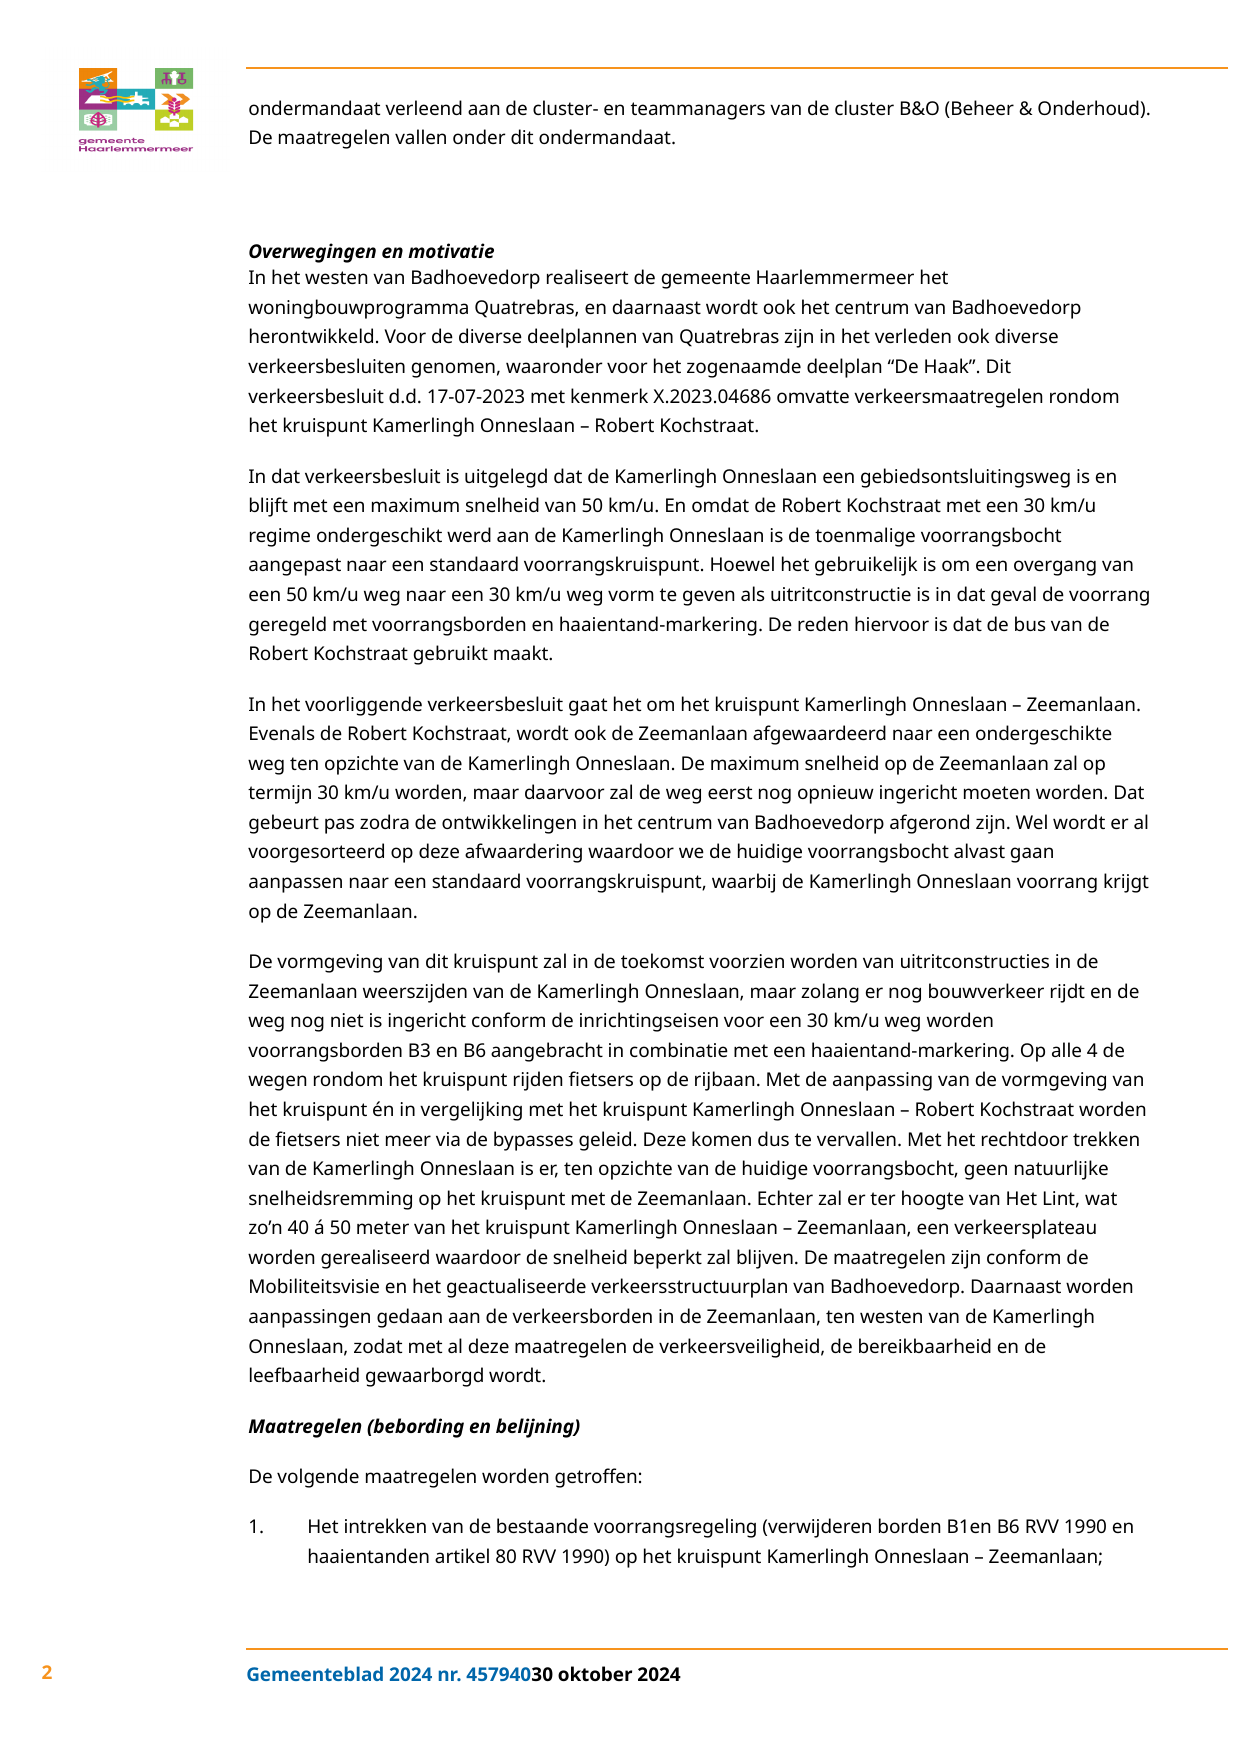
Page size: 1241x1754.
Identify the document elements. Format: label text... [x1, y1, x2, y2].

text De volgende maatregelen worden getroffen: [248, 1463, 1152, 1489]
text ondermandaat verleend aan de cluster- en teammanagers van de cluster B&O (Beheer & Onderhoud). De maatregelen vallen onder dit ondermandaat. [248, 95, 1152, 150]
text In het voorliggende verkeersbesluit gaat het om het kruispunt Kamerlingh Onneslaan – Zeemanlaan. Evenals de Robert Kochstraat, wordt ook de Zeemanlaan afgewaardeerd naar een ondergeschikte weg ten opzichte van de Kamerlingh Onneslaan. De maximum snelheid op de Zeemanlaan zal op termijn 30 km/u worden, maar daarvoor zal de weg eerst nog opnieuw ingericht moeten worden. Dat gebeurt pas zodra de ontwikkelingen in het centrum van Badhoevedorp afgerond zijn. Wel wordt er al voorgesorteerd op deze afwaardering waardoor we de huidige voorrangsbocht alvast gaan aanpassen naar een standaard voorrangskruispunt, waarbij de Kamerlingh Onneslaan voorrang krijgt op de Zeemanlaan. [248, 691, 1152, 923]
picture [41, 47, 231, 172]
text In het westen van Badhoevedorp realiseert de gemeente Haarlemmermeer het woningbouwprogramma Quatrebras, en daarnaast wordt ook het centrum van Badhoevedorp herontwikkeld. Voor de diverse deelplannen van Quatrebras zijn in het verleden ook diverse verkeersbesluiten genomen, waaronder voor het zogenaamde deelplan “De Haak”. Dit verkeersbesluit d.d. 17-07-2023 met kenmerk X.2023.04686 omvatte verkeersmaatregelen rondom het kruispunt Kamerlingh Onneslaan – Robert Kochstraat. [248, 264, 1152, 438]
text De vormgeving van dit kruispunt zal in de toekomst voorzien worden van uitritconstructies in de Zeemanlaan weerszijden van de Kamerlingh Onneslaan, maar zolang er nog bouwverkeer rijdt en de weg nog niet is ingericht conform de inrichtingseisen voor een 30 km/u weg worden voorrangsborden B3 en B6 aangebracht in combinatie met een haaientand-markering. Op alle 4 de wegen rondom het kruispunt rijden fietsers op de rijbaan. Met de aanpassing van de vormgeving van het kruispunt én in vergelijking met het kruispunt Kamerlingh Onneslaan – Robert Kochstraat worden de fietsers niet meer via de bypasses geleid. Deze komen dus te vervallen. Met het rechtdoor trekken van de Kamerlingh Onneslaan is er, ten opzichte van de huidige voorrangsbocht, geen natuurlijke snelheidsremming op het kruispunt met de Zeemanlaan. Echter zal er ter hoogte van Het Lint, wat zo’n 40 á 50 meter van het kruispunt Kamerlingh Onneslaan – Zeemanlaan, een verkeersplateau worden gerealiseerd waardoor de snelheid beperkt zal blijven. De maatregelen zijn conform de Mobiliteitsvisie en het geactualiseerde verkeersstructuurplan van Badhoevedorp. Daarnaast worden aanpassingen gedaan aan de verkeersborden in de Zeemanlaan, ten westen van de Kamerlingh Onneslaan, zodat met al deze maatregelen de verkeersveiligheid, de bereikbaarheid en de leefbaarheid gewaarborgd wordt. [248, 948, 1152, 1388]
list Het intrekken van de bestaande voorrangsregeling (verwijderen borden B1en B6 RVV 1990 en haaientanden artikel 80 RVV 1990) op het kruispunt Kamerlingh Onneslaan – Zeemanlaan; [248, 1514, 1152, 1569]
text In dat verkeersbesluit is uitgelegd dat de Kamerlingh Onneslaan een gebiedsontsluitingsweg is en blijft met een maximum snelheid van 50 km/u. En omdat de Robert Kochstraat met een 30 km/u regime ondergeschikt werd aan de Kamerlingh Onneslaan is de toenmalige voorrangsbocht aangepast naar een standaard voorrangskruispunt. Hoewel het gebruikelijk is om een overgang van een 50 km/u weg naar een 30 km/u weg vorm te geven als uitritconstructie is in dat geval de voorrang geregeld met voorrangsborden en haaientand-markering. De reden hiervoor is dat de bus van de Robert Kochstraat gebruikt maakt. [248, 463, 1152, 666]
text Overwegingen en motivatie [248, 239, 1152, 264]
text Maatregelen (bebording en belijning) [248, 1413, 1152, 1438]
